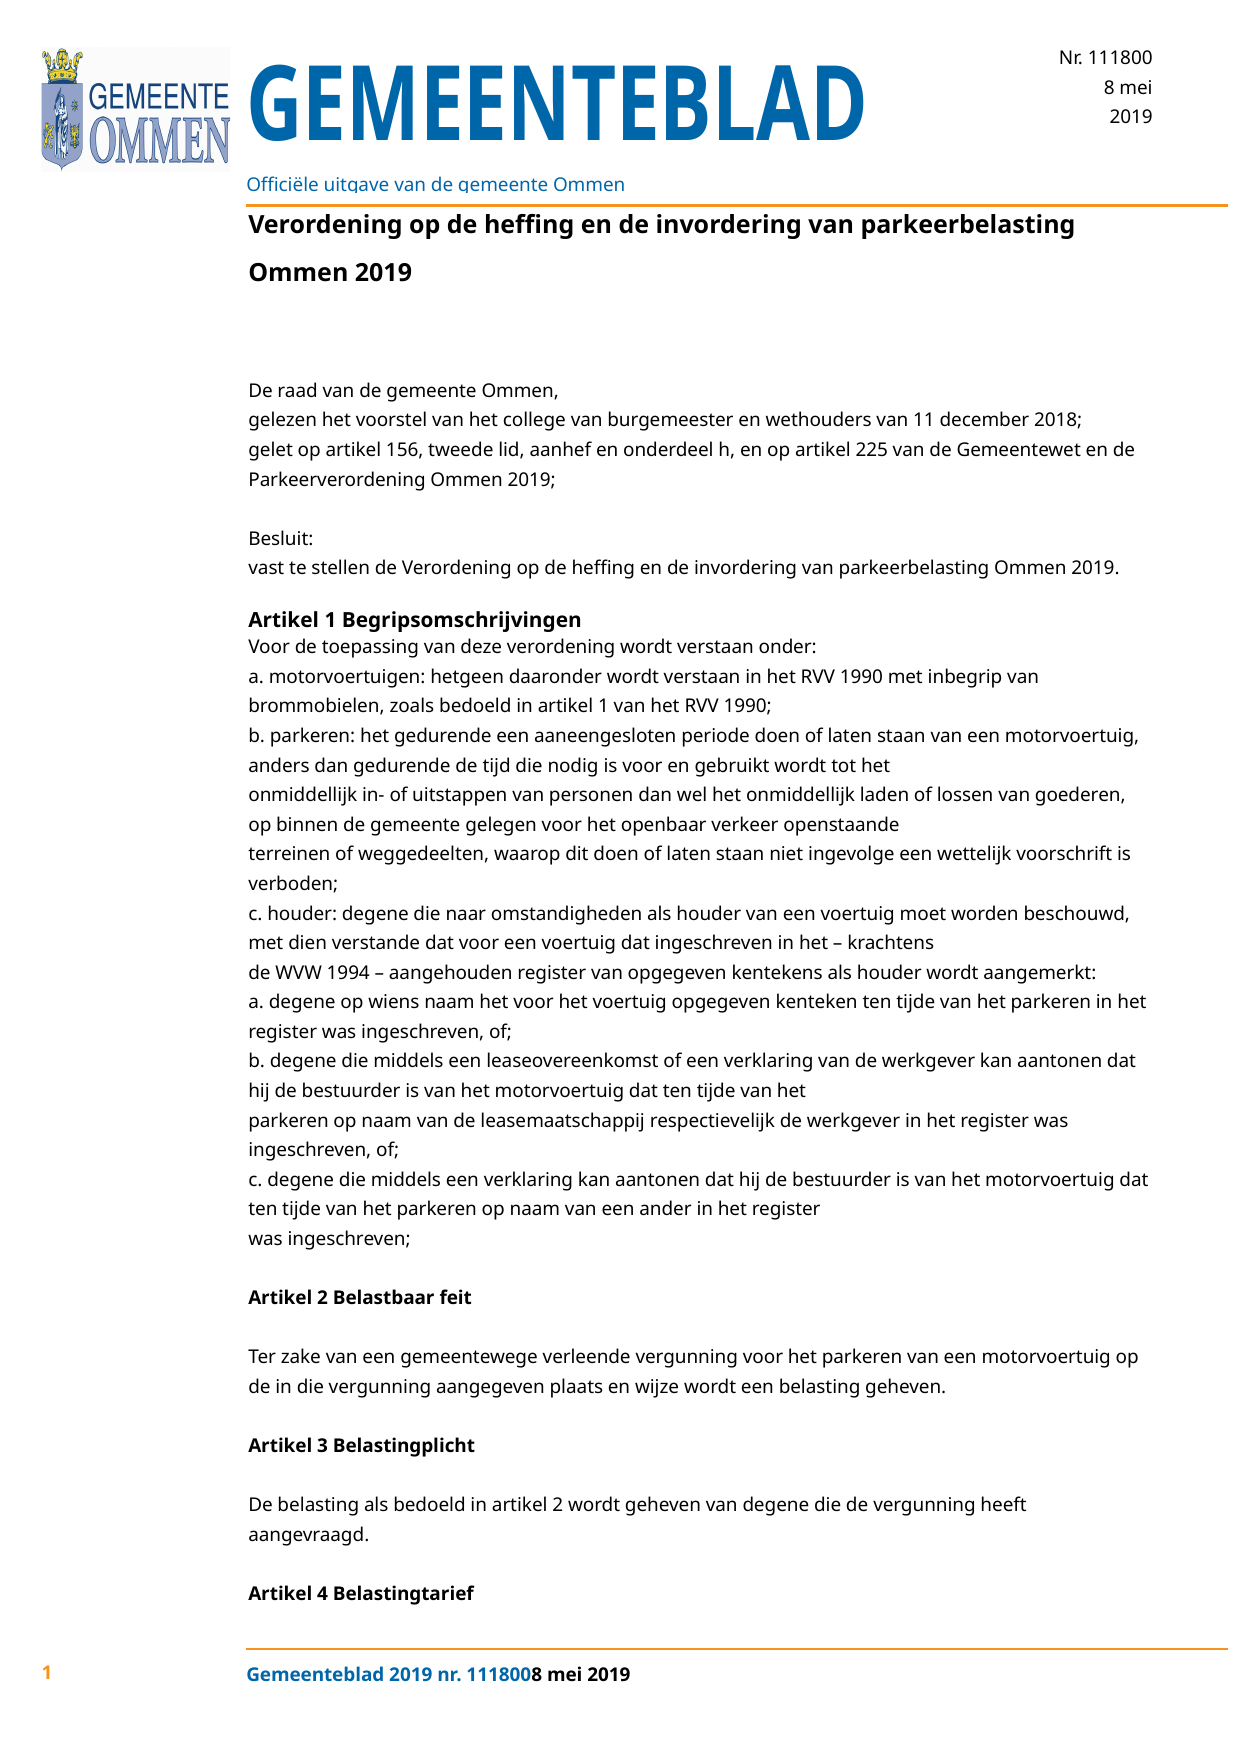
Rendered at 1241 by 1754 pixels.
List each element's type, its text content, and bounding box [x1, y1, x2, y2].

picture [41, 47, 231, 172]
text Besluit: [248, 525, 1152, 551]
text b. parkeren: het gedurende een aaneengesloten periode doen of laten staan van een motorvoertuig, anders dan gedurende de tijd die nodig is voor en gebruikt wordt tot het [248, 722, 1152, 777]
text Artikel 1 Begripsomschrijvingen [248, 605, 1152, 633]
text gelet op artikel 156, tweede lid, aanhef en onderdeel h, en op artikel 225 van de Gemeentewet en de [248, 436, 1152, 462]
text Verordening op de heffing en de invordering van parkeerbelasting Ommen 2019 [248, 207, 1152, 288]
text c. houder: degene die naar omstandigheden als houder van een voertuig moet worden beschouwd, met dien verstande dat voor een voertuig dat ingeschreven in het – krachtens [248, 900, 1152, 955]
text de WVW 1994 – aangehouden register van opgegeven kentekens als houder wordt aangemerkt: [248, 959, 1152, 984]
text terreinen of weggedeelten, waarop dit doen of laten staan niet ingevolge een wettelijk voorschrift is verboden; [248, 841, 1152, 896]
text vast te stellen de Verordening op de heffing en de invordering van parkeerbelasting Ommen 2019. [248, 554, 1152, 580]
text De raad van de gemeente Ommen, [248, 377, 1152, 403]
text a. degene op wiens naam het voor het voertuig opgegeven kenteken ten tijde van het parkeren in het register was ingeschreven, of; [248, 988, 1152, 1044]
text Parkeerverordening Ommen 2019; [248, 466, 1152, 492]
text Artikel 3 Belastingplicht [248, 1432, 1152, 1458]
text was ingeschreven; [248, 1225, 1152, 1251]
text Artikel 4 Belastingtarief [248, 1580, 1152, 1606]
text gelezen het voorstel van het college van burgemeester en wethouders van 11 december 2018; [248, 407, 1152, 432]
text Voor de toepassing van deze verordening wordt verstaan onder: [248, 633, 1152, 659]
text De belasting als bedoeld in artikel 2 wordt geheven van degene die de vergunning heeft aangevraagd. [248, 1491, 1152, 1547]
text onmiddellijk in- of uitstappen van personen dan wel het onmiddellijk laden of lossen van goederen, op binnen de gemeente gelegen voor het openbaar verkeer openstaande [248, 781, 1152, 837]
text a. motorvoertuigen: hetgeen daaronder wordt verstaan in het RVV 1990 met inbegrip van brommobielen, zoals bedoeld in artikel 1 van het RVV 1990; [248, 663, 1152, 718]
text parkeren op naam van de leasemaatschappij respectievelijk de werkgever in het register was ingeschreven, of; [248, 1107, 1152, 1162]
text b. degene die middels een leaseovereenkomst of een verklaring van de werkgever kan aantonen dat hij de bestuurder is van het motorvoertuig dat ten tijde van het [248, 1048, 1152, 1103]
text Artikel 2 Belastbaar feit [248, 1284, 1152, 1310]
text Ter zake van een gemeentewege verleende vergunning voor het parkeren van een motorvoertuig op de in die vergunning aangegeven plaats en wijze wordt een belasting geheven. [248, 1343, 1152, 1399]
text c. degene die middels een verklaring kan aantonen dat hij de bestuurder is van het motorvoertuig dat ten tijde van het parkeren op naam van een ander in het register [248, 1166, 1152, 1221]
